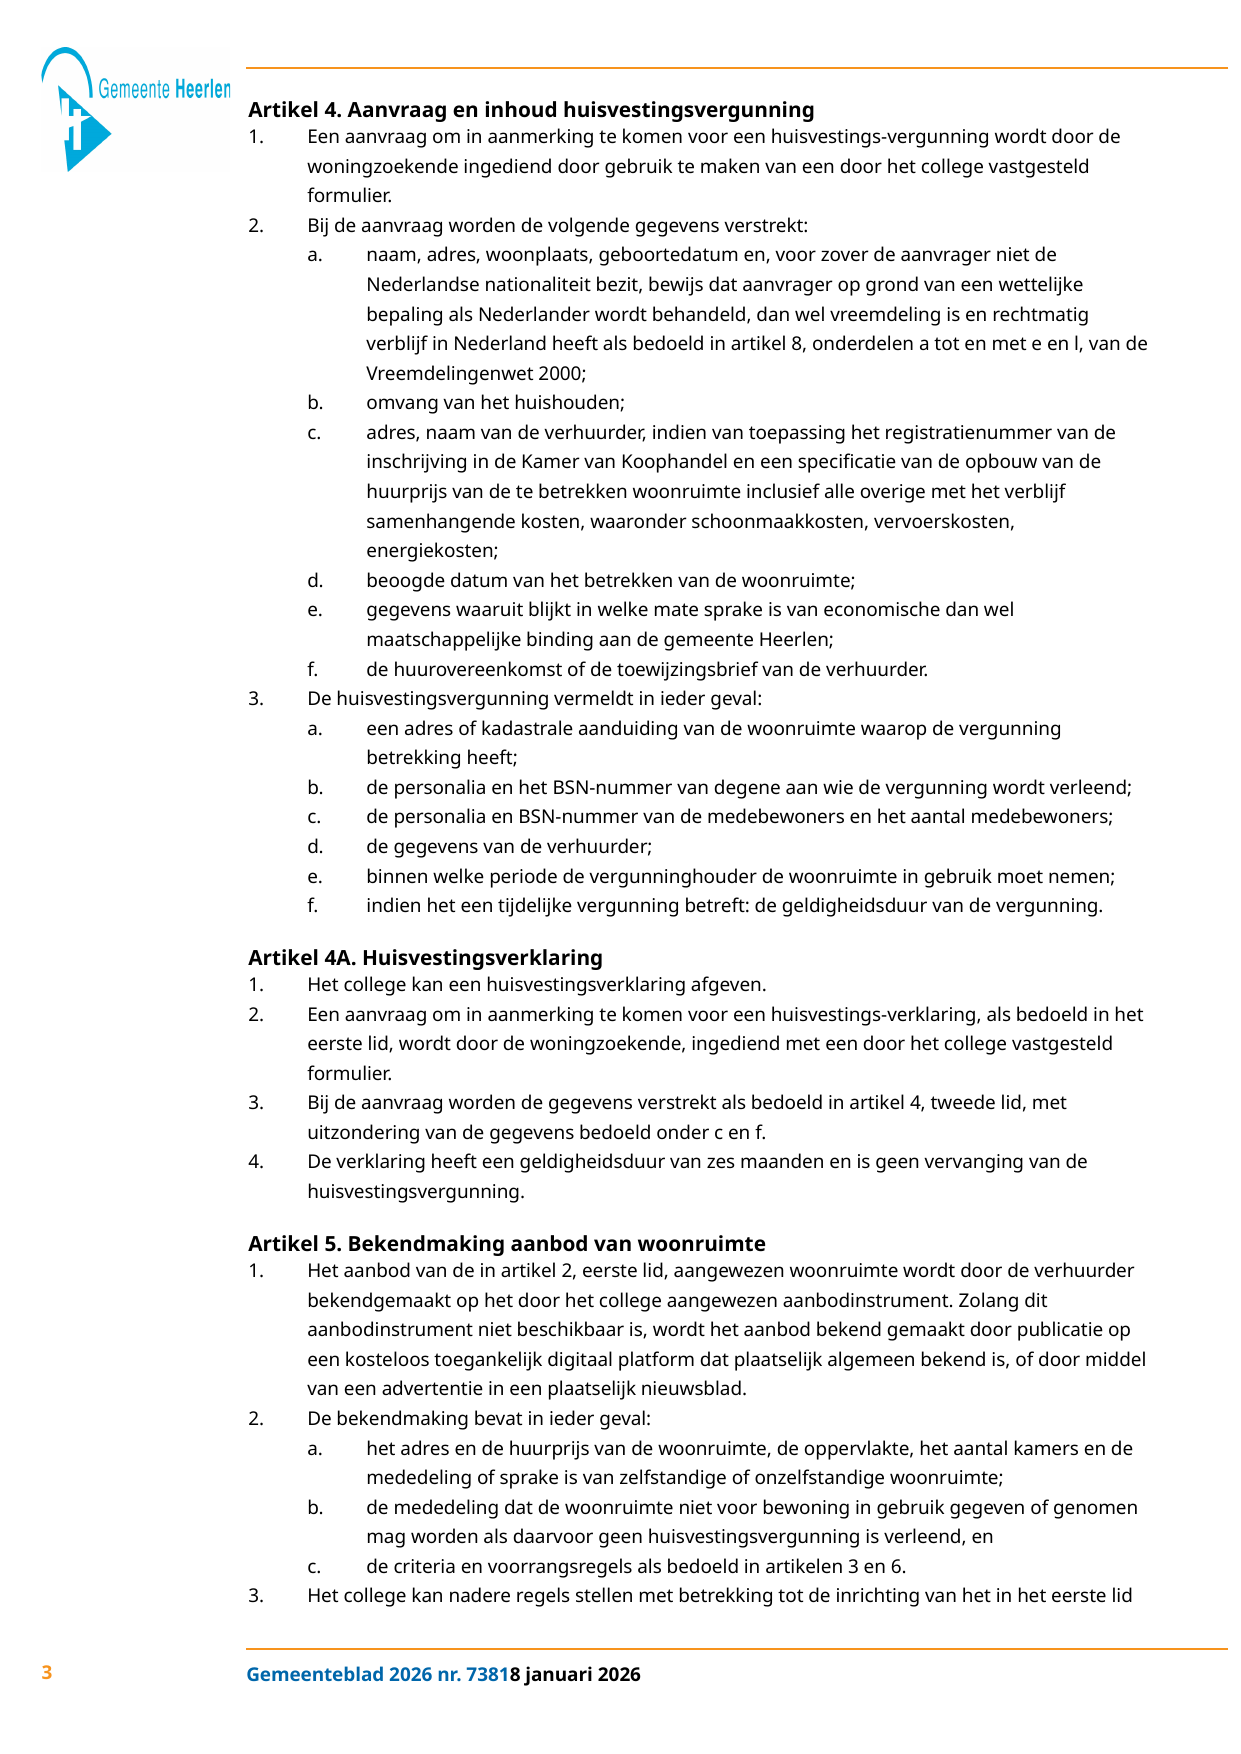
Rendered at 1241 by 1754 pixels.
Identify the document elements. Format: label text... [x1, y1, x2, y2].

list gegevens waaruit blijkt in welke mate sprake is van economische dan wel maatschappelijke binding aan de gemeente Heerlen; [307, 597, 1152, 652]
list Bij de aanvraag worden de volgende gegevens verstrekt: [248, 212, 1152, 238]
list naam, adres, woonplaats, geboortedatum en, voor zover de aanvrager niet de Nederlandse nationaliteit bezit, bewijs dat aanvrager op grond van een wettelijke bepaling als Nederlander wordt behandeld, dan wel vreemdeling is en rechtmatig verblijf in Nederland heeft als bedoeld in artikel 8, onderdelen a tot en met e en l, van de Vreemdelingenwet 2000; [307, 242, 1152, 386]
list De huisvestingsvergunning vermeldt in ieder geval: [248, 685, 1152, 711]
picture [41, 47, 59, 70]
list de huurovereenkomst of de toewijzingsbrief van de verhuurder. [307, 656, 1152, 681]
list omvang van het huishouden; [307, 389, 1152, 415]
list De bekendmaking bevat in ieder geval: [248, 1405, 1152, 1431]
list adres, naam van de verhuurder, indien van toepassing het registratienummer van de inschrijving in de Kamer van Koophandel en een specificatie van de opbouw van de huurprijs van de te betrekken woonruimte inclusief alle overige met het verblijf samenhangende kosten, waaronder schoonmaakkosten, vervoerskosten, energiekosten; [307, 419, 1152, 563]
list Het college kan nadere regels stellen met betrekking tot de inrichting van het in het eerste lid [248, 1583, 1152, 1608]
list de gegevens van de verhuurder; [307, 833, 1152, 859]
list indien het een tijdelijke vergunning betreft: de geldigheidsduur van de vergunning. [307, 892, 1152, 918]
list De verklaring heeft een geldigheidsduur van zes maanden en is geen vervanging van de huisvestingsvergunning. [248, 1149, 1152, 1204]
list het adres en de huurprijs van de woonruimte, de oppervlakte, het aantal kamers en de mededeling of sprake is van zelfstandige of onzelfstandige woonruimte; [307, 1435, 1152, 1490]
text Artikel 4. Aanvraag en inhoud huisvestingsvergunning [248, 95, 1152, 123]
text Artikel 5. Bekendmaking aanbod van woonruimte [248, 1229, 1152, 1257]
list een adres of kadastrale aanduiding van de woonruimte waarop de vergunning betrekking heeft; [307, 715, 1152, 770]
picture [41, 47, 231, 172]
list beoogde datum van het betrekken van de woonruimte; [307, 567, 1152, 593]
list de criteria en voorrangsregels als bedoeld in artikelen 3 en 6. [307, 1553, 1152, 1579]
list de personalia en het BSN-nummer van degene aan wie de vergunning wordt verleend; [307, 774, 1152, 800]
text Artikel 4A. Huisvestingsverklaring [248, 943, 1152, 971]
list binnen welke periode de vergunninghouder de woonruimte in gebruik moet nemen; [307, 863, 1152, 888]
list Een aanvraag om in aanmerking te komen voor een huisvestings-verklaring, als bedoeld in het eerste lid, wordt door de woningzoekende, ingediend met een door het college vastgesteld formulier. [248, 1001, 1152, 1086]
list Bij de aanvraag worden de gegevens verstrekt als bedoeld in artikel 4, tweede lid, met uitzondering van de gegevens bedoeld onder c en f. [248, 1089, 1152, 1145]
list Het college kan een huisvestingsverklaring afgeven. [248, 971, 1152, 997]
list de personalia en BSN-nummer van de medebewoners en het aantal medebewoners; [307, 804, 1152, 829]
list Een aanvraag om in aanmerking te komen voor een huisvestings-vergunning wordt door de woningzoekende ingediend door gebruik te maken van een door het college vastgesteld formulier. [248, 123, 1152, 208]
list Het aanbod van de in artikel 2, eerste lid, aangewezen woonruimte wordt door de verhuurder bekendgemaakt op het door het college aangewezen aanbodinstrument. Zolang dit aanbodinstrument niet beschikbaar is, wordt het aanbod bekend gemaakt door publicatie op een kosteloos toegankelijk digitaal platform dat plaatselijk algemeen bekend is, of door middel van een advertentie in een plaatselijk nieuwsblad. [248, 1257, 1152, 1401]
list de mededeling dat de woonruimte niet voor bewoning in gebruik gegeven of genomen mag worden als daarvoor geen huisvestingsvergunning is verleend, en [307, 1494, 1152, 1549]
